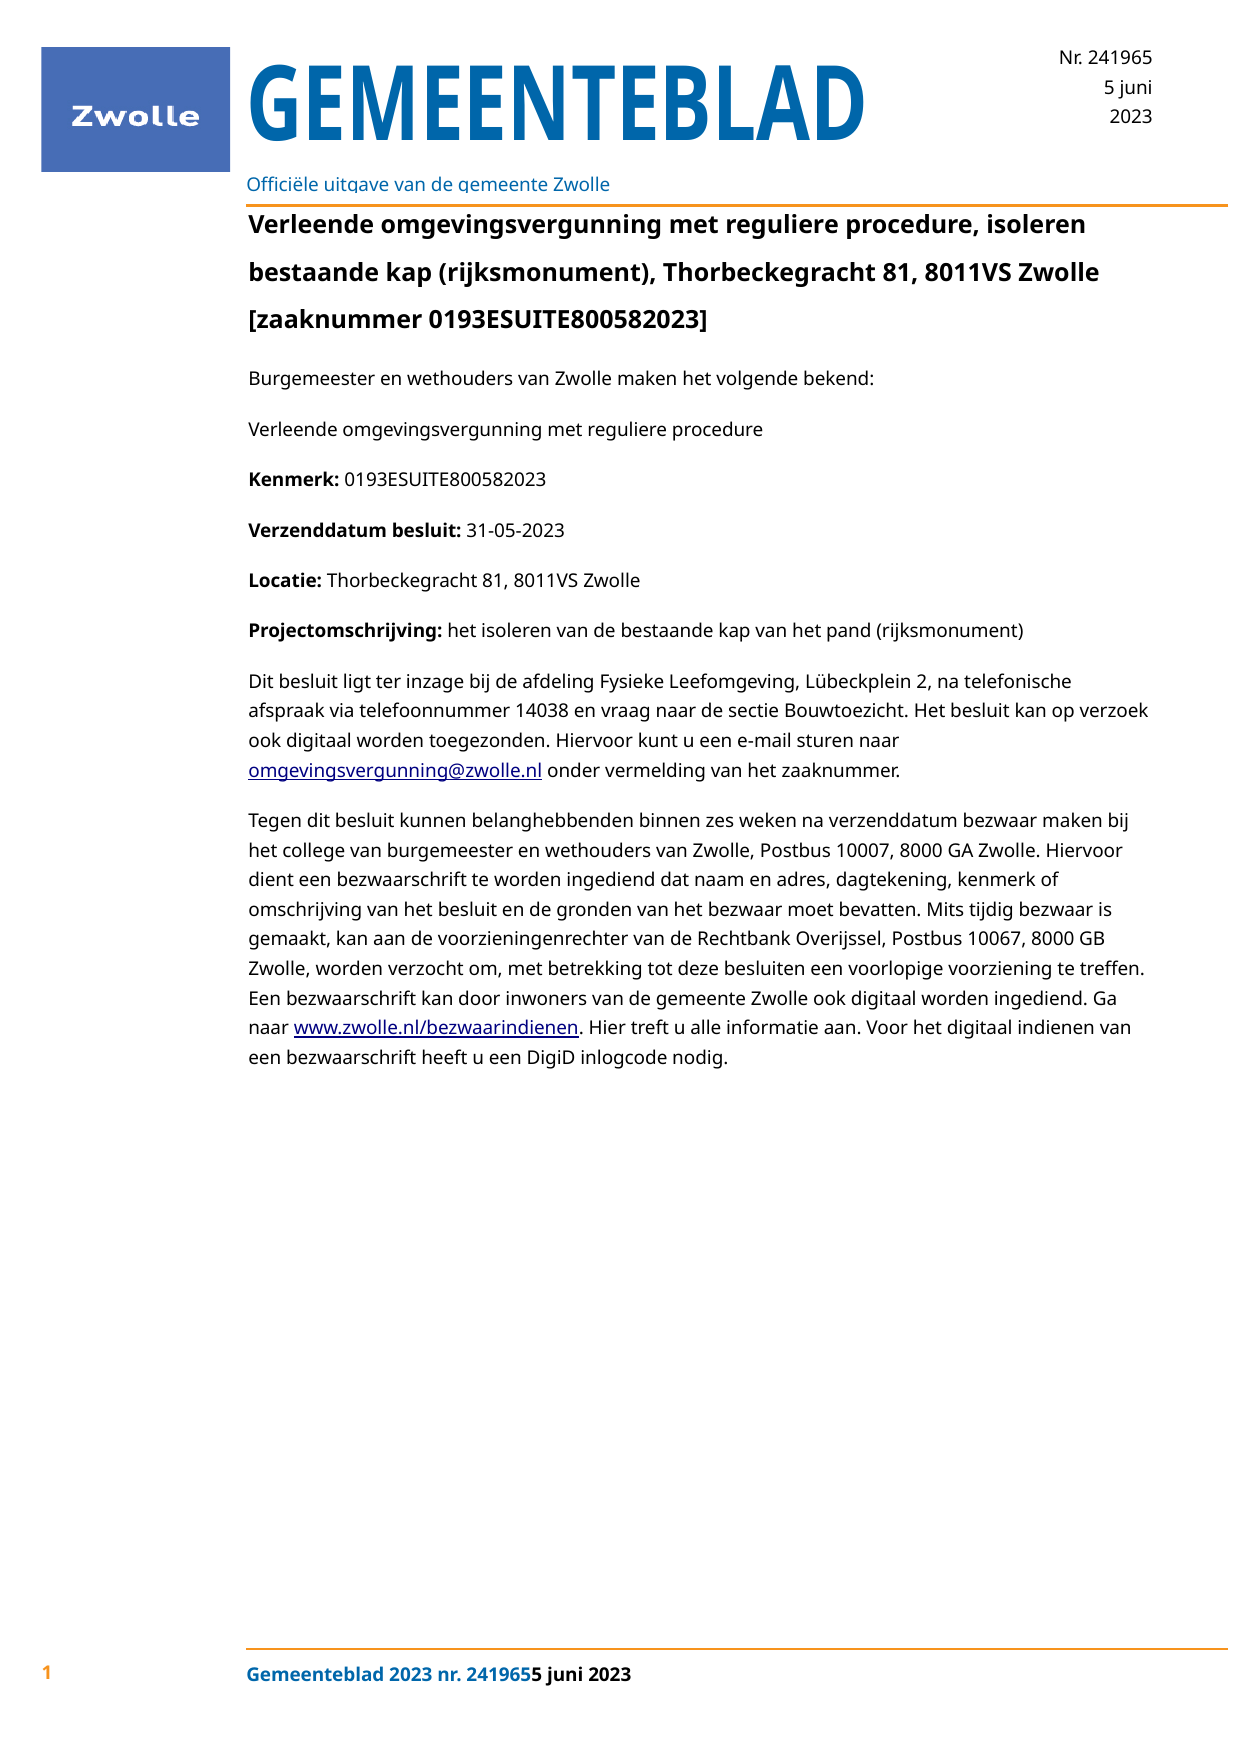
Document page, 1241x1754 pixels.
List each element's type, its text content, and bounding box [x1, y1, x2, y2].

text Verleende omgevingsvergunning met reguliere procedure, isoleren bestaande kap (rijksmonument), Thorbeckegracht 81, 8011VS Zwolle [zaaknummer 0193ESUITE800582023] [248, 207, 1152, 336]
text Dit besluit ligt ter inzage bij de afdeling Fysieke Leefomgeving, Lübeckplein 2, na telefonische afspraak via telefoonnummer 14038 en vraag naar de sectie Bouwtoezicht. Het besluit kan op verzoek ook digitaal worden toegezonden. Hiervoor kunt u een e-mail sturen naar omgevingsvergunning@zwolle.nl onder vermelding van het zaaknummer. [248, 668, 1152, 782]
text Verzenddatum besluit: 31-05-2023 [248, 517, 1152, 542]
picture [41, 47, 231, 172]
text Tegen dit besluit kunnen belanghebbenden binnen zes weken na verzenddatum bezwaar maken bij het college van burgemeester en wethouders van Zwolle, Postbus 10007, 8000 GA Zwolle. Hiervoor dient een bezwaarschrift te worden ingediend dat naam en adres, dagtekening, kenmerk of omschrijving van het besluit en de gronden van het bezwaar moet bevatten. Mits tijdig bezwaar is gemaakt, kan aan de voorzieningenrechter van de Rechtbank Overijssel, Postbus 10067, 8000 GB Zwolle, worden verzocht om, met betrekking tot deze besluiten een voorlopige voorziening te treffen. Een bezwaarschrift kan door inwoners van de gemeente Zwolle ook digitaal worden ingediend. Ga naar www.zwolle.nl/bezwaarindienen. Hier treft u alle informatie aan. Voor het digitaal indienen van een bezwaarschrift heeft u een DigiD inlogcode nodig. [248, 807, 1152, 1069]
text Burgemeester en wethouders van Zwolle maken het volgende bekend: [248, 366, 1152, 391]
text Kenmerk: 0193ESUITE800582023 [248, 466, 1152, 492]
text Verleende omgevingsvergunning met reguliere procedure [248, 416, 1152, 442]
text Locatie: Thorbeckegracht 81, 8011VS Zwolle [248, 567, 1152, 593]
text Projectomschrijving: het isoleren van de bestaande kap van het pand (rijksmonument) [248, 618, 1152, 643]
